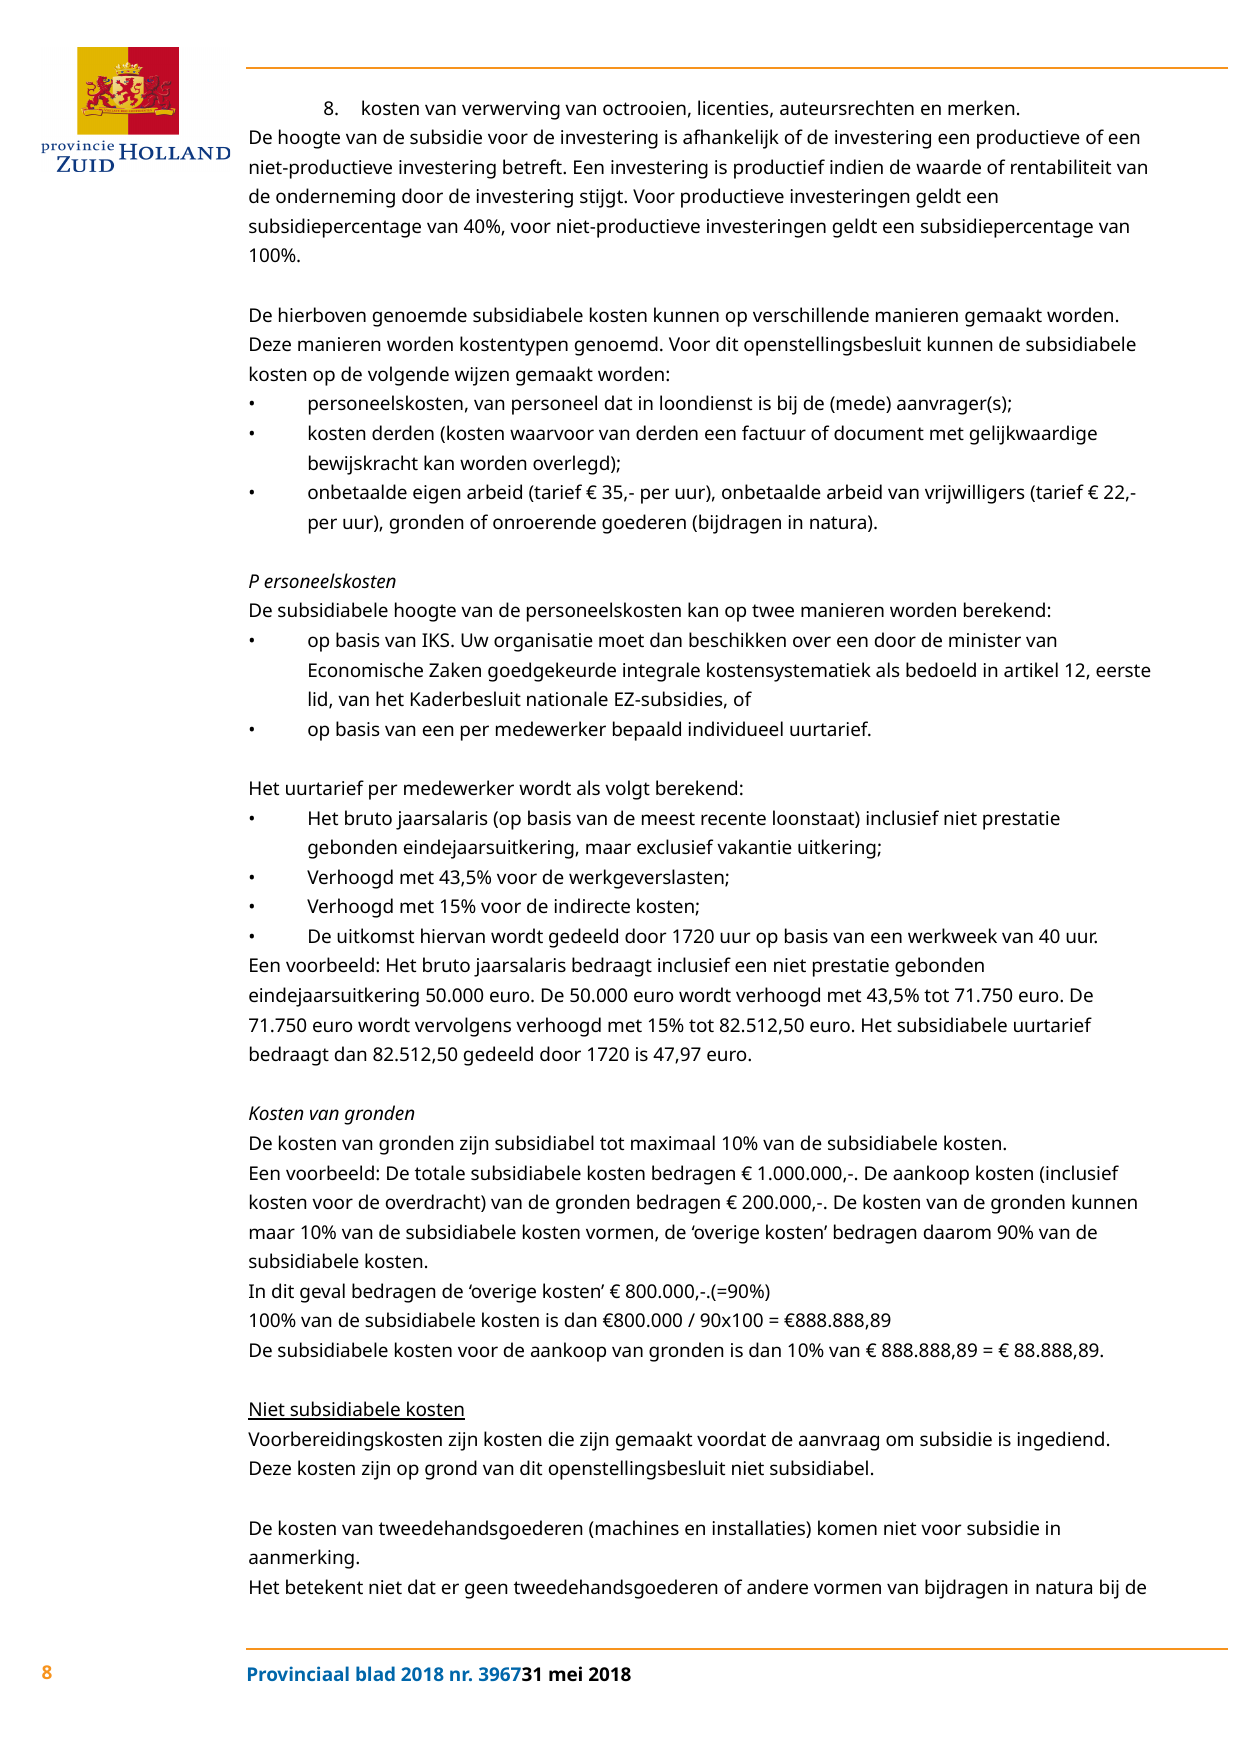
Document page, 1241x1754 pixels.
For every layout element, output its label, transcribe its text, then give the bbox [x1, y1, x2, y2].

list Het bruto jaarsalaris (op basis van de meest recente loonstaat) inclusief niet prestatie gebonden eindejaarsuitkering, maar exclusief vakantie uitkering; [248, 805, 1152, 860]
text De kosten van gronden zijn subsidiabel tot maximaal 10% van de subsidiabele kosten. [248, 1130, 1152, 1156]
text Kosten van gronden [248, 1101, 1152, 1126]
text De subsidiabele kosten voor de aankoop van gronden is dan 10% van € 888.888,89 = € 88.888,89. [248, 1337, 1152, 1363]
text 100% van de subsidiabele kosten is dan €800.000 / 90x100 = €888.888,89 [248, 1308, 1152, 1333]
text Het betekent niet dat er geen tweedehandsgoederen of andere vormen van bijdragen in natura bij de [248, 1574, 1152, 1600]
list kosten derden (kosten waarvoor van derden een factuur of document met gelijkwaardige bewijskracht kan worden overlegd); [248, 420, 1152, 476]
text Een voorbeeld: De totale subsidiabele kosten bedragen € 1.000.000,-. De aankoop kosten (inclusief kosten voor de overdracht) van de gronden bedragen € 200.000,-. De kosten van de gronden kunnen maar 10% van de subsidiabele kosten vormen, de ‘overige kosten’ bedragen daarom 90% van de subsidiabele kosten. [248, 1160, 1152, 1274]
text Niet subsidiabele kosten [248, 1396, 1152, 1422]
text De kosten van tweedehandsgoederen (machines en installaties) komen niet voor subsidie in aanmerking. [248, 1515, 1152, 1570]
list Verhoogd met 15% voor de indirecte kosten; [248, 893, 1152, 919]
text De hierboven genoemde subsidiabele kosten kunnen op verschillende manieren gemaakt worden. Deze manieren worden kostentypen genoemd. Voor dit openstellingsbesluit kunnen de subsidiabele kosten op de volgende wijzen gemaakt worden: [248, 302, 1152, 387]
text P ersoneelskosten [248, 568, 1152, 594]
text De subsidiabele hoogte van de personeelskosten kan op twee manieren worden berekend: [248, 598, 1152, 623]
picture [41, 47, 231, 172]
text In dit geval bedragen de ‘overige kosten’ € 800.000,-.(=90%) [248, 1278, 1152, 1304]
list op basis van IKS. Uw organisatie moet dan beschikken over een door de minister van Economische Zaken goedgekeurde integrale kostensystematiek als bedoeld in artikel 12, eerste lid, van het Kaderbesluit nationale EZ-subsidies, of [248, 627, 1152, 712]
text Een voorbeeld: Het bruto jaarsalaris bedraagt inclusief een niet prestatie gebonden eindejaarsuitkering 50.000 euro. De 50.000 euro wordt verhoogd met 43,5% tot 71.750 euro. De 71.750 euro wordt vervolgens verhoogd met 15% tot 82.512,50 euro. Het subsidiabele uurtarief bedraagt dan 82.512,50 gedeeld door 1720 is 47,97 euro. [248, 953, 1152, 1067]
text Voorbereidingskosten zijn kosten die zijn gemaakt voordat de aanvraag om subsidie is ingediend. Deze kosten zijn op grond van dit openstellingsbesluit niet subsidiabel. [248, 1426, 1152, 1481]
text De hoogte van de subsidie voor de investering is afhankelijk of de investering een productieve of een niet-productieve investering betreft. Een investering is productief indien de waarde of rentabiliteit van de onderneming door de investering stijgt. Voor productieve investeringen geldt een subsidiepercentage van 40%, voor niet-productieve investeringen geldt een subsidiepercentage van 100%. [248, 124, 1152, 268]
list personeelskosten, van personeel dat in loondienst is bij de (mede) aanvrager(s); [248, 391, 1152, 416]
list onbetaalde eigen arbeid (tarief € 35,- per uur), onbetaalde arbeid van vrijwilligers (tarief € 22,- per uur), gronden of onroerende goederen (bijdragen in natura). [248, 479, 1152, 535]
text Het uurtarief per medewerker wordt als volgt berekend: [248, 775, 1152, 801]
list Verhoogd met 43,5% voor de werkgeverslasten; [248, 864, 1152, 890]
list op basis van een per medewerker bepaald individueel uurtarief. [248, 716, 1152, 742]
list kosten van verwerving van octrooien, licenties, auteursrechten en merken. [323, 95, 1152, 121]
list De uitkomst hiervan wordt gedeeld door 1720 uur op basis van een werkweek van 40 uur. [248, 923, 1152, 949]
